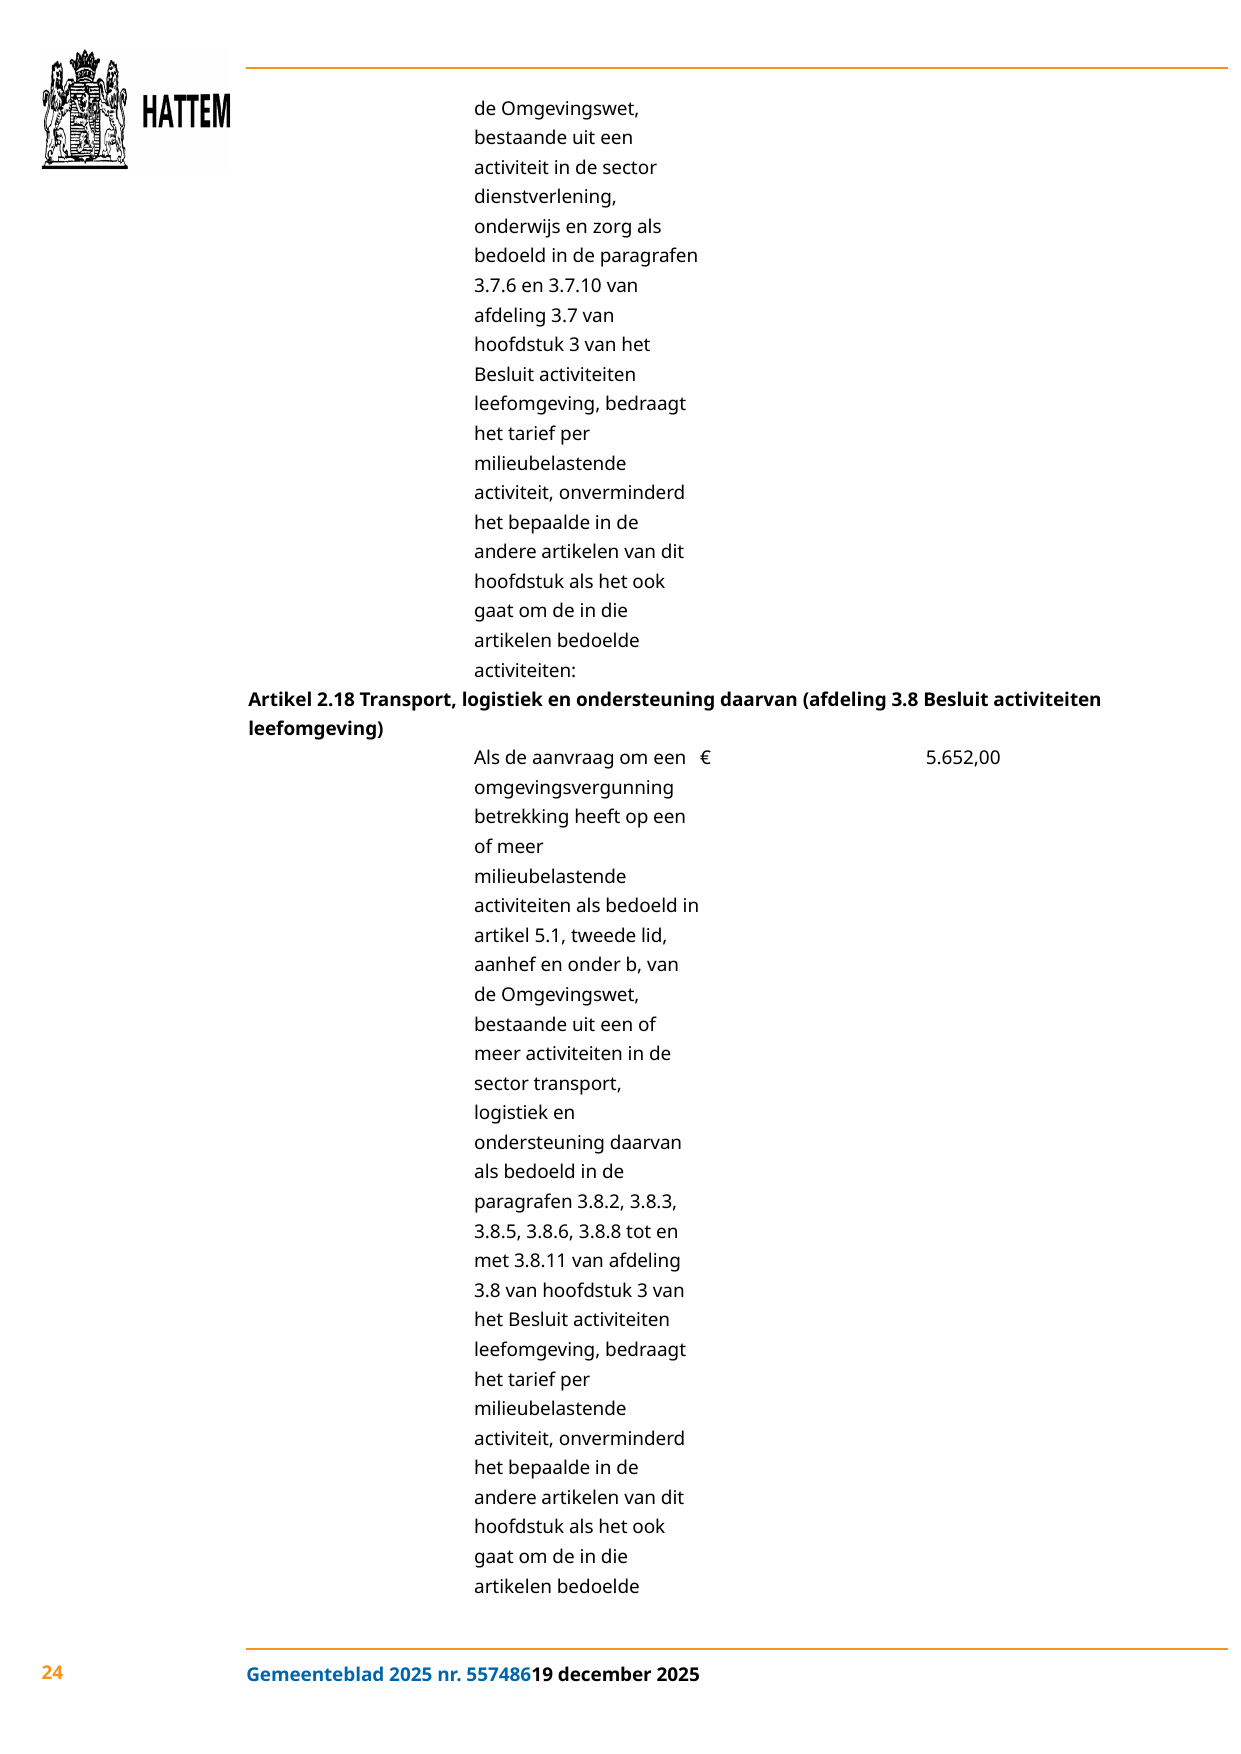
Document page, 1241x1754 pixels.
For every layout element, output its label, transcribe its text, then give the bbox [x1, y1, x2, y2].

table_header [926, 95, 1152, 683]
table_header [248, 745, 474, 1599]
table_header [248, 95, 474, 683]
table_header Artikel 2.18 Transport, logistiek en ondersteuning daarvan (afdeling 3.8 Besluit activiteiten leefomgeving) [248, 686, 1152, 741]
table_header € [700, 745, 926, 1599]
table_header [700, 95, 926, 683]
table_header 5.652,00 [926, 745, 1152, 1599]
table_header Als de aanvraag om een omgevingsvergunning betrekking heeft op een of meer milieubelastende activiteiten als bedoeld in artikel 5.1, tweede lid, aanhef en onder b, van de Omgevingswet, bestaande uit een of meer activiteiten in de sector transport, logistiek en ondersteuning daarvan als bedoeld in de paragrafen 3.8.2, 3.8.3, 3.8.5, 3.8.6, 3.8.8 tot en met 3.8.11 van afdeling 3.8 van hoofdstuk 3 van het Besluit activiteiten leefomgeving, bedraagt het tarief per milieubelastende activiteit, onverminderd het bepaalde in de andere artikelen van dit hoofdstuk als het ook gaat om de in die artikelen bedoelde [474, 745, 700, 1599]
table_header de Omgevingswet, bestaande uit een activiteit in de sector dienstverlening, onderwijs en zorg als bedoeld in de paragrafen 3.7.6 en 3.7.10 van afdeling 3.7 van hoofdstuk 3 van het Besluit activiteiten leefomgeving, bedraagt het tarief per milieubelastende activiteit, onverminderd het bepaalde in de andere artikelen van dit hoofdstuk als het ook gaat om de in die artikelen bedoelde activiteiten: [474, 95, 700, 683]
picture [41, 47, 231, 172]
